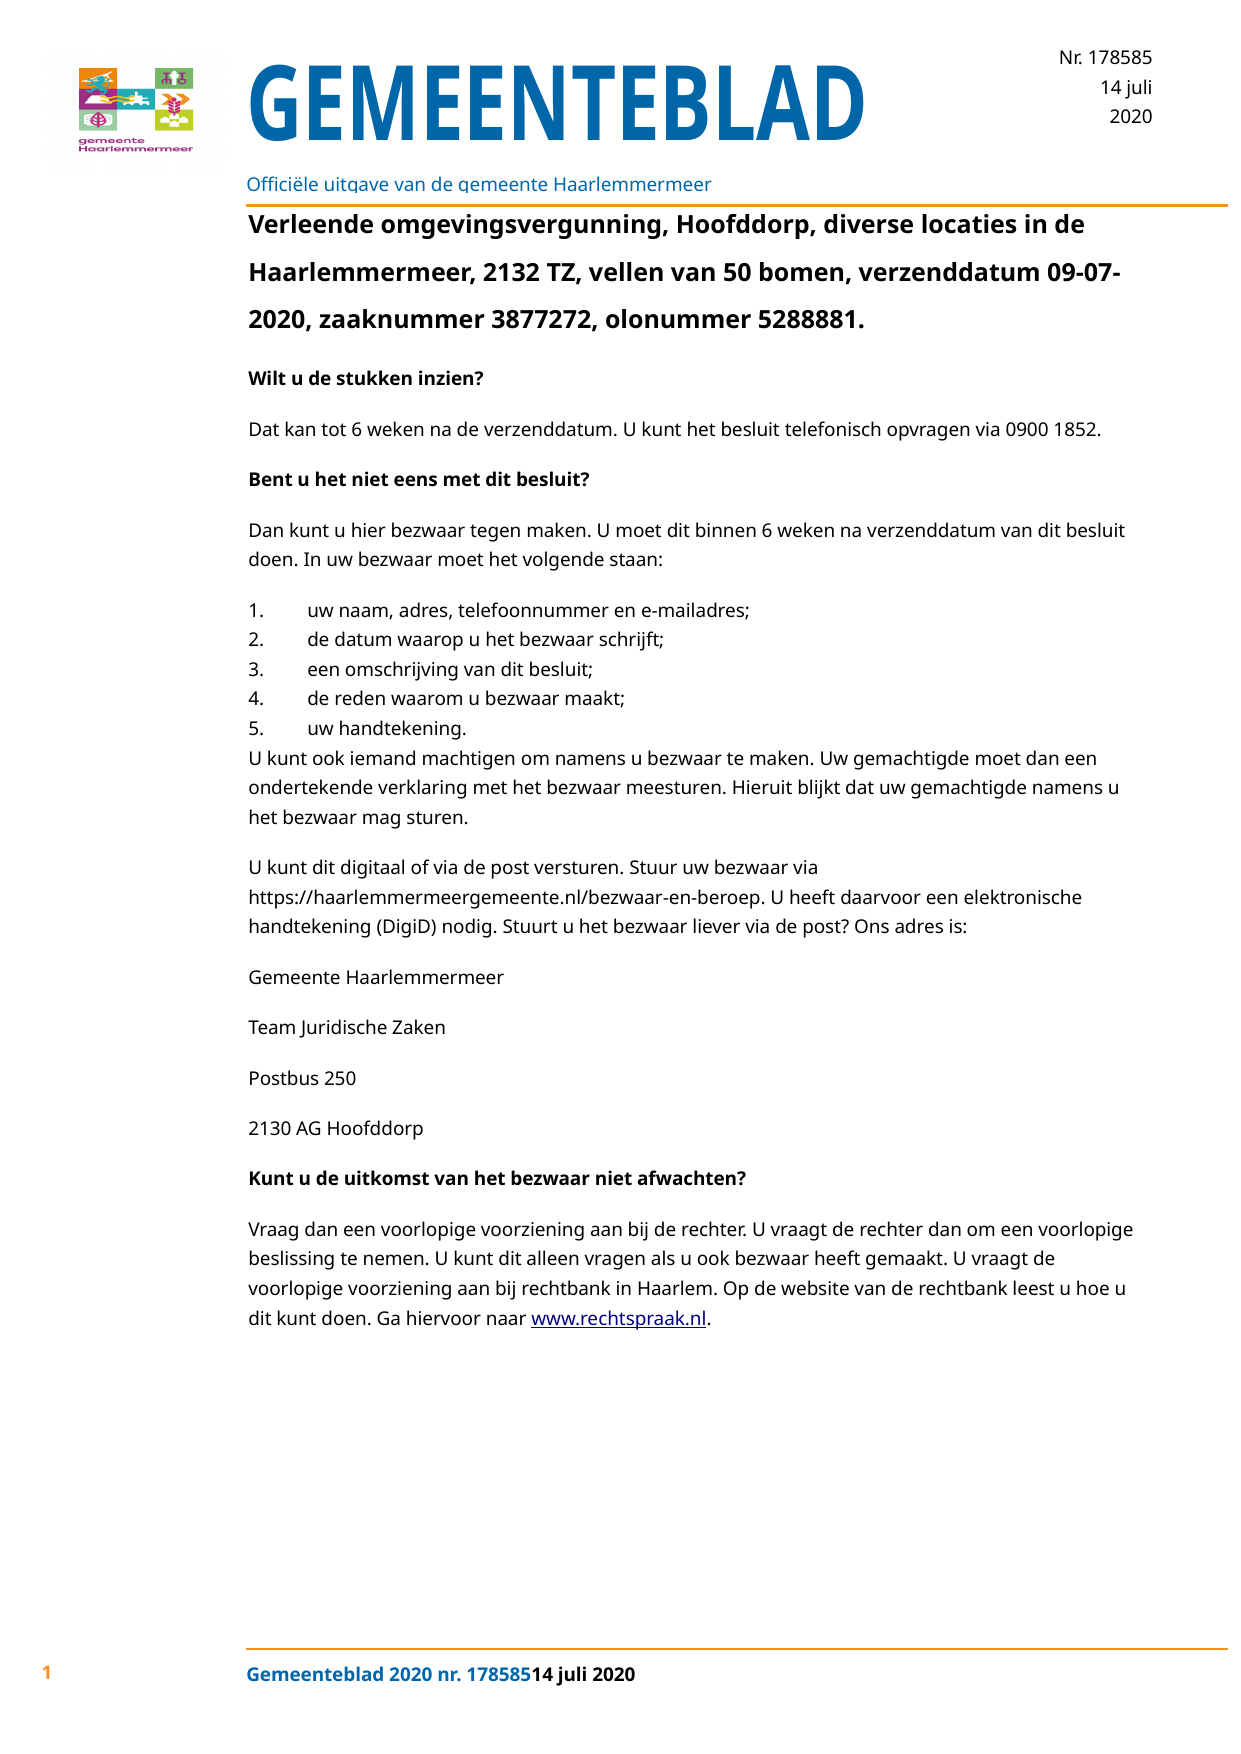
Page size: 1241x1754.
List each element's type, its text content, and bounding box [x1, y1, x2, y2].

text Vraag dan een voorlopige voorziening aan bij de rechter. U vraagt de rechter dan om een voorlopige beslissing te nemen. U kunt dit alleen vragen als u ook bezwaar heeft gemaakt. U vraagt de voorlopige voorziening aan bij rechtbank in Haarlem. Op de website van de rechtbank leest u hoe u dit kunt doen. Ga hiervoor naar www.rechtspraak.nl. [248, 1216, 1152, 1330]
list een omschrijving van dit besluit; [248, 656, 1152, 682]
text 2130 AG Hoofddorp [248, 1115, 1152, 1141]
text Wilt u de stukken inzien? [248, 366, 1152, 391]
picture [41, 47, 231, 172]
text U kunt dit digitaal of via de post versturen. Stuur uw bezwaar via https://haarlemmermeergemeente.nl/bezwaar-en-beroep. U heeft daarvoor een elektronische handtekening (DigiD) nodig. Stuurt u het bezwaar liever via de post? Ons adres is: [248, 854, 1152, 939]
text U kunt ook iemand machtigen om namens u bezwaar te maken. Uw gemachtigde moet dan een ondertekende verklaring met het bezwaar meesturen. Hieruit blijkt dat uw gemachtigde namens u het bezwaar mag sturen. [248, 745, 1152, 829]
list de reden waarom u bezwaar maakt; [248, 686, 1152, 711]
list uw naam, adres, telefoonnummer en e-mailadres; [248, 597, 1152, 622]
list uw handtekening. [248, 715, 1152, 741]
text Gemeente Haarlemmermeer [248, 964, 1152, 989]
list de datum waarop u het bezwaar schrijft; [248, 626, 1152, 652]
text Dat kan tot 6 weken na de verzenddatum. U kunt het besluit telefonisch opvragen via 0900 1852. [248, 416, 1152, 442]
text Kunt u de uitkomst van het bezwaar niet afwachten? [248, 1166, 1152, 1191]
text Dan kunt u hier bezwaar tegen maken. U moet dit binnen 6 weken na verzenddatum van dit besluit doen. In uw bezwaar moet het volgende staan: [248, 517, 1152, 572]
text Bent u het niet eens met dit besluit? [248, 466, 1152, 492]
text Postbus 250 [248, 1065, 1152, 1090]
text Team Juridische Zaken [248, 1014, 1152, 1040]
text Verleende omgevingsvergunning, Hoofddorp, diverse locaties in de Haarlemmermeer, 2132 TZ, vellen van 50 bomen, verzenddatum 09-07-2020, zaaknummer 3877272, olonummer 5288881. [248, 207, 1152, 336]
